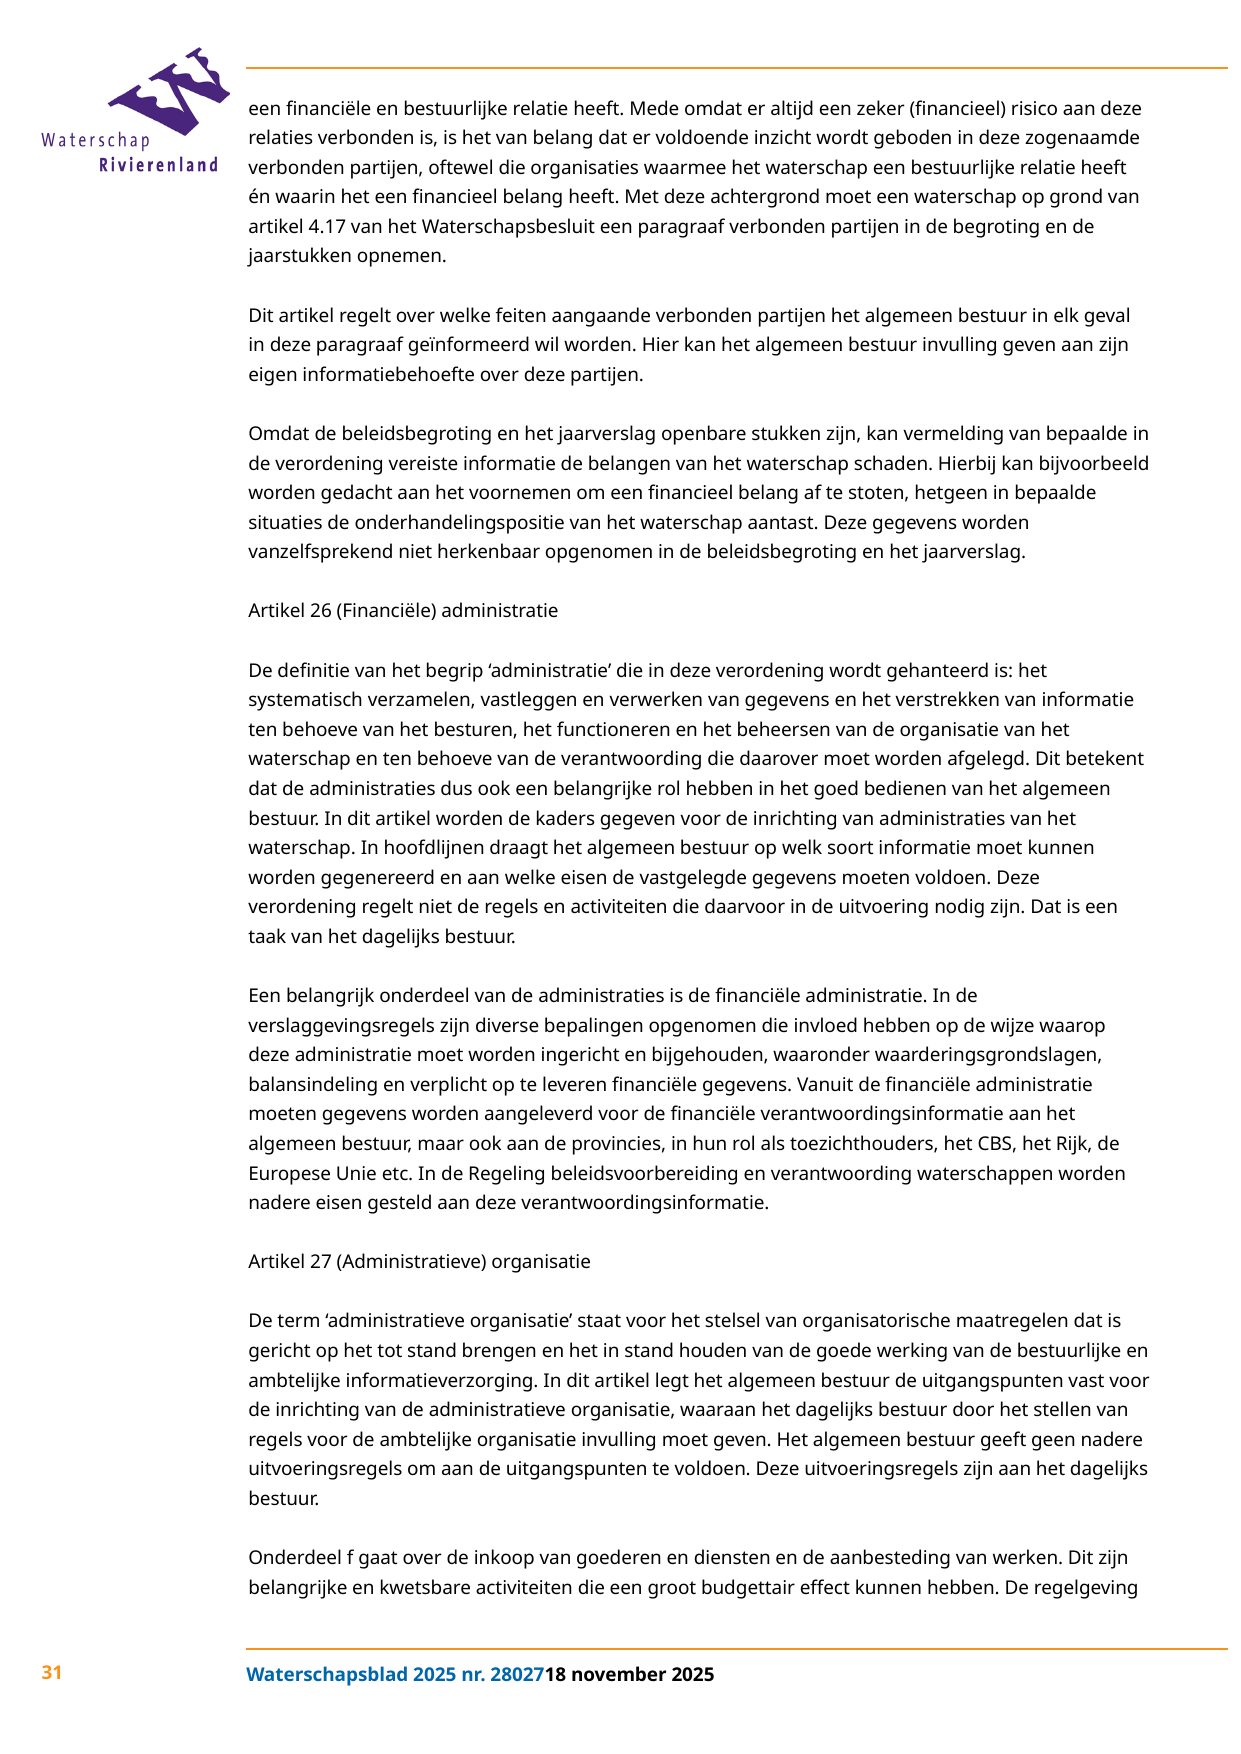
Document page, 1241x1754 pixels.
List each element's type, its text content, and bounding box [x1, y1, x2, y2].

text Artikel 27 (Administratieve) organisatie [248, 1248, 1152, 1274]
text Dit artikel regelt over welke feiten aangaande verbonden partijen het algemeen bestuur in elk geval in deze paragraaf geïnformeerd wil worden. Hier kan het algemeen bestuur invulling geven aan zijn eigen informatiebehoefte over deze partijen. [248, 302, 1152, 387]
text Een belangrijk onderdeel van de administraties is de financiële administratie. In de verslaggevingsregels zijn diverse bepalingen opgenomen die invloed hebben op de wijze waarop deze administratie moet worden ingericht en bijgehouden, waaronder waarderingsgrondslagen, balansindeling en verplicht op te leveren financiële gegevens. Vanuit de financiële administratie moeten gegevens worden aangeleverd voor de financiële verantwoordingsinformatie aan het algemeen bestuur, maar ook aan de provincies, in hun rol als toezichthouders, het CBS, het Rijk, de Europese Unie etc. In de Regeling beleidsvoorbereiding en verantwoording waterschappen worden nadere eisen gesteld aan deze verantwoordingsinformatie. [248, 982, 1152, 1215]
text Omdat de beleidsbegroting en het jaarverslag openbare stukken zijn, kan vermelding van bepaalde in de verordening vereiste informatie de belangen van het waterschap schaden. Hierbij kan bijvoorbeeld worden gedacht aan het voornemen om een financieel belang af te stoten, hetgeen in bepaalde situaties de onderhandelingspositie van het waterschap aantast. Deze gegevens worden vanzelfsprekend niet herkenbaar opgenomen in de beleidsbegroting en het jaarverslag. [248, 420, 1152, 564]
text Artikel 26 (Financiële) administratie [248, 598, 1152, 623]
picture [41, 47, 231, 172]
text De definitie van het begrip ‘administratie’ die in deze verordening wordt gehanteerd is: het systematisch verzamelen, vastleggen en verwerken van gegevens en het verstrekken van informatie ten behoeve van het besturen, het functioneren en het beheersen van de organisatie van het waterschap en ten behoeve van de verantwoording die daarover moet worden afgelegd. Dit betekent dat de administraties dus ook een belangrijke rol hebben in het goed bedienen van het algemeen bestuur. In dit artikel worden de kaders gegeven voor de inrichting van administraties van het waterschap. In hoofdlijnen draagt het algemeen bestuur op welk soort informatie moet kunnen worden gegenereerd en aan welke eisen de vastgelegde gegevens moeten voldoen. Deze verordening regelt niet de regels en activiteiten die daarvoor in de uitvoering nodig zijn. Dat is een taak van het dagelijks bestuur. [248, 657, 1152, 949]
text De term ‘administratieve organisatie’ staat voor het stelsel van organisatorische maatregelen dat is gericht op het tot stand brengen en het in stand houden van de goede werking van de bestuurlijke en ambtelijke informatieverzorging. In dit artikel legt het algemeen bestuur de uitgangspunten vast voor de inrichting van de administratieve organisatie, waaraan het dagelijks bestuur door het stellen van regels voor de ambtelijke organisatie invulling moet geven. Het algemeen bestuur geeft geen nadere uitvoeringsregels om aan de uitgangspunten te voldoen. Deze uitvoeringsregels zijn aan het dagelijks bestuur. [248, 1308, 1152, 1511]
text Onderdeel f gaat over de inkoop van goederen en diensten en de aanbesteding van werken. Dit zijn belangrijke en kwetsbare activiteiten die een groot budgettair effect kunnen hebben. De regelgeving [248, 1544, 1152, 1600]
text een financiële en bestuurlijke relatie heeft. Mede omdat er altijd een zeker (financieel) risico aan deze relaties verbonden is, is het van belang dat er voldoende inzicht wordt geboden in deze zogenaamde verbonden partijen, oftewel die organisaties waarmee het waterschap een bestuurlijke relatie heeft én waarin het een financieel belang heeft. Met deze achtergrond moet een waterschap op grond van artikel 4.17 van het Waterschapsbesluit een paragraaf verbonden partijen in de begroting en de jaarstukken opnemen. [248, 95, 1152, 268]
